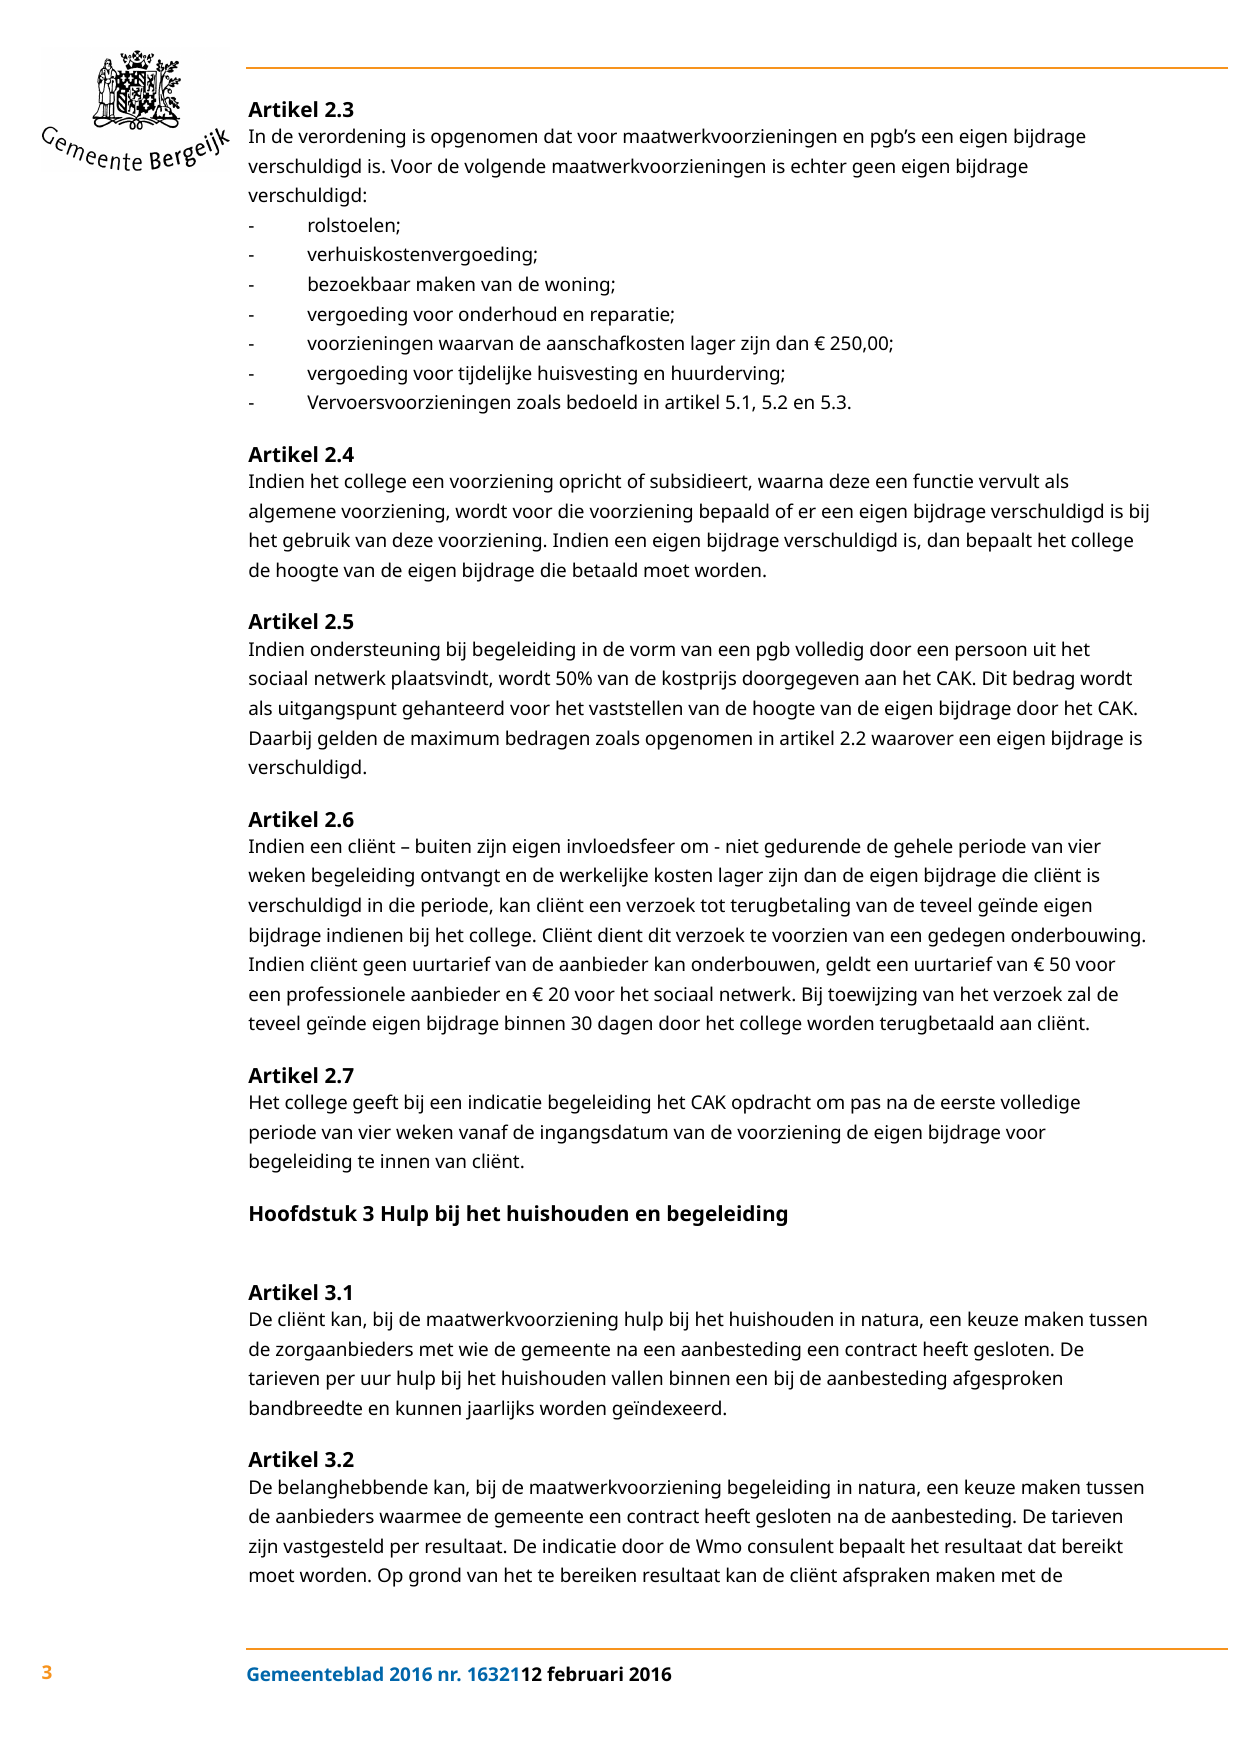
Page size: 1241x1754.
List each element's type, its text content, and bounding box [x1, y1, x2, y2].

text In de verordening is opgenomen dat voor maatwerkvoorzieningen en pgb’s een eigen bijdrage verschuldigd is. Voor de volgende maatwerkvoorzieningen is echter geen eigen bijdrage verschuldigd: [248, 123, 1152, 208]
text Artikel 2.6 [248, 805, 1152, 833]
text De cliënt kan, bij de maatwerkvoorziening hulp bij het huishouden in natura, een keuze maken tussen de zorgaanbieders met wie de gemeente na een aanbesteding een contract heeft gesloten. De tarieven per uur hulp bij het huishouden vallen binnen een bij de aanbesteding afgesproken bandbreedte en kunnen jaarlijks worden geïndexeerd. [248, 1306, 1152, 1421]
text Artikel 3.1 [248, 1278, 1152, 1306]
text Artikel 2.4 [248, 440, 1152, 468]
text Het college geeft bij een indicatie begeleiding het CAK opdracht om pas na de eerste volledige periode van vier weken vanaf de ingangsdatum van de voorziening de eigen bijdrage voor begeleiding te innen van cliënt. [248, 1089, 1152, 1174]
list vergoeding voor onderhoud en reparatie; [248, 301, 1152, 326]
text Artikel 2.3 [248, 95, 1152, 123]
list voorzieningen waarvan de aanschafkosten lager zijn dan € 250,00; [248, 330, 1152, 356]
list bezoekbaar maken van de woning; [248, 271, 1152, 297]
text Indien het college een voorziening opricht of subsidieert, waarna deze een functie vervult als algemene voorziening, wordt voor die voorziening bepaald of er een eigen bijdrage verschuldigd is bij het gebruik van deze voorziening. Indien een eigen bijdrage verschuldigd is, dan bepaalt het college de hoogte van de eigen bijdrage die betaald moet worden. [248, 468, 1152, 583]
list rolstoelen; [248, 212, 1152, 238]
text Indien ondersteuning bij begeleiding in de vorm van een pgb volledig door een persoon uit het sociaal netwerk plaatsvindt, wordt 50% van de kostprijs doorgegeven aan het CAK. Dit bedrag wordt als uitgangspunt gehanteerd voor het vaststellen van de hoogte van de eigen bijdrage door het CAK. Daarbij gelden de maximum bedragen zoals opgenomen in artikel 2.2 waarover een eigen bijdrage is verschuldigd. [248, 636, 1152, 780]
text Hoofdstuk 3 Hulp bij het huishouden en begeleiding [248, 1199, 1152, 1227]
text Artikel 2.5 [248, 607, 1152, 636]
text De belanghebbende kan, bij de maatwerkvoorziening begeleiding in natura, een keuze maken tussen de aanbieders waarmee de gemeente een contract heeft gesloten na de aanbesteding. De tarieven zijn vastgesteld per resultaat. De indicatie door de Wmo consulent bepaalt het resultaat dat bereikt moet worden. Op grond van het te bereiken resultaat kan de cliënt afspraken maken met de [248, 1474, 1152, 1588]
list verhuiskostenvergoeding; [248, 242, 1152, 267]
text Artikel 3.2 [248, 1446, 1152, 1474]
list vergoeding voor tijdelijke huisvesting en huurderving; [248, 360, 1152, 386]
text Indien een cliënt – buiten zijn eigen invloedsfeer om - niet gedurende de gehele periode van vier weken begeleiding ontvangt en de werkelijke kosten lager zijn dan de eigen bijdrage die cliënt is verschuldigd in die periode, kan cliënt een verzoek tot terugbetaling van de teveel geïnde eigen bijdrage indienen bij het college. Cliënt dient dit verzoek te voorzien van een gedegen onderbouwing. Indien cliënt geen uurtarief van de aanbieder kan onderbouwen, geldt een uurtarief van € 50 voor een professionele aanbieder en € 20 voor het sociaal netwerk. Bij toewijzing van het verzoek zal de teveel geïnde eigen bijdrage binnen 30 dagen door het college worden terugbetaald aan cliënt. [248, 833, 1152, 1036]
list Vervoersvoorzieningen zoals bedoeld in artikel 5.1, 5.2 en 5.3. [248, 389, 1152, 415]
text Artikel 2.7 [248, 1061, 1152, 1089]
picture [41, 47, 231, 172]
